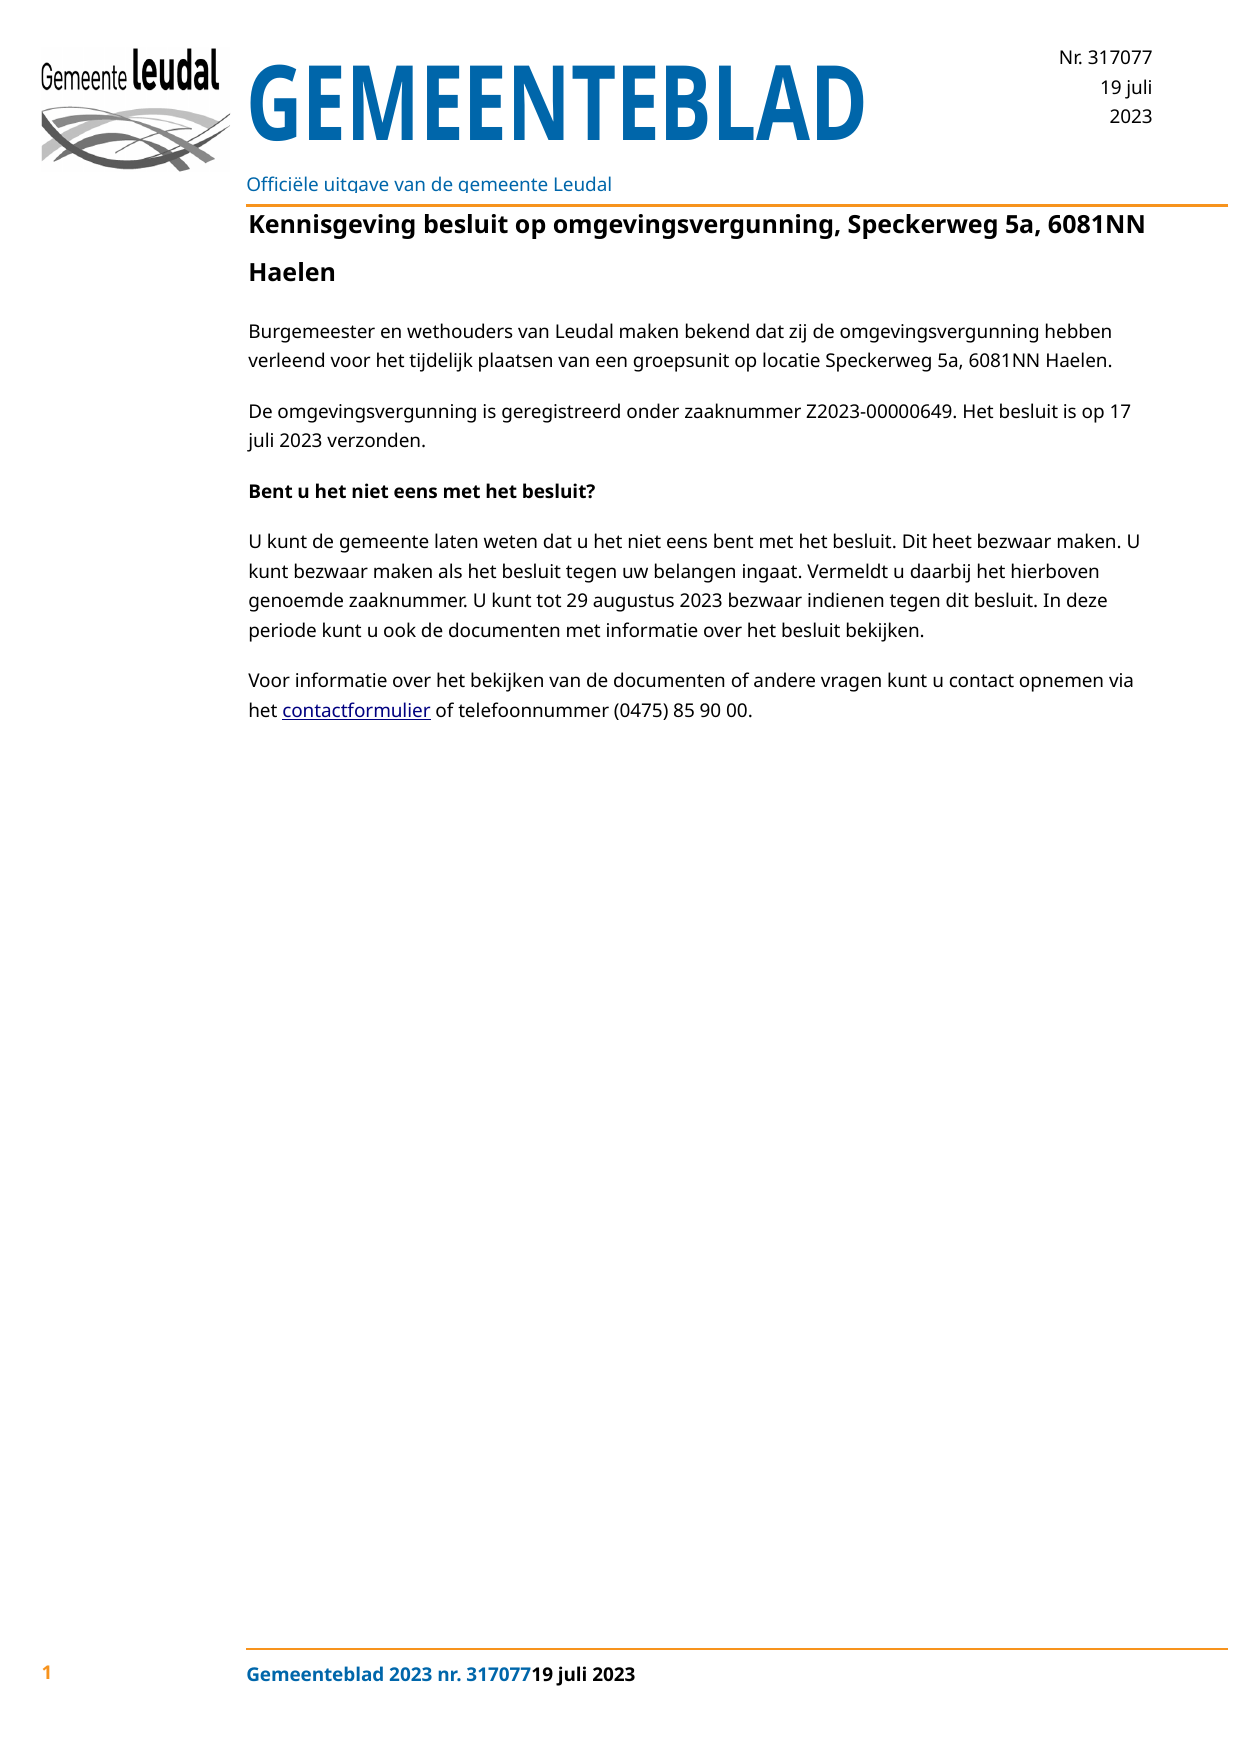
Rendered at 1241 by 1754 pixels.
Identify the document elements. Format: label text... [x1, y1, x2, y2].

text Burgemeester en wethouders van Leudal maken bekend dat zij de omgevingsvergunning hebben verleend voor het tijdelijk plaatsen van een groepsunit op locatie Speckerweg 5a, 6081NN Haelen. [248, 318, 1152, 373]
text De omgevingsvergunning is geregistreerd onder zaaknummer Z2023-00000649. Het besluit is op 17 juli 2023 verzonden. [248, 398, 1152, 453]
picture [41, 47, 231, 172]
text Voor informatie over het bekijken van de documenten of andere vragen kunt u contact opnemen via het contactformulier of telefoonnummer (0475) 85 90 00. [248, 667, 1152, 723]
text Kennisgeving besluit op omgevingsvergunning, Speckerweg 5a, 6081NN Haelen [248, 207, 1152, 288]
text U kunt de gemeente laten weten dat u het niet eens bent met het besluit. Dit heet bezwaar maken. U kunt bezwaar maken als het besluit tegen uw belangen ingaat. Vermeldt u daarbij het hierboven genoemde zaaknummer. U kunt tot 29 augustus 2023 bezwaar indienen tegen dit besluit. In deze periode kunt u ook de documenten met informatie over het besluit bekijken. [248, 528, 1152, 643]
text Bent u het niet eens met het besluit? [248, 478, 1152, 504]
